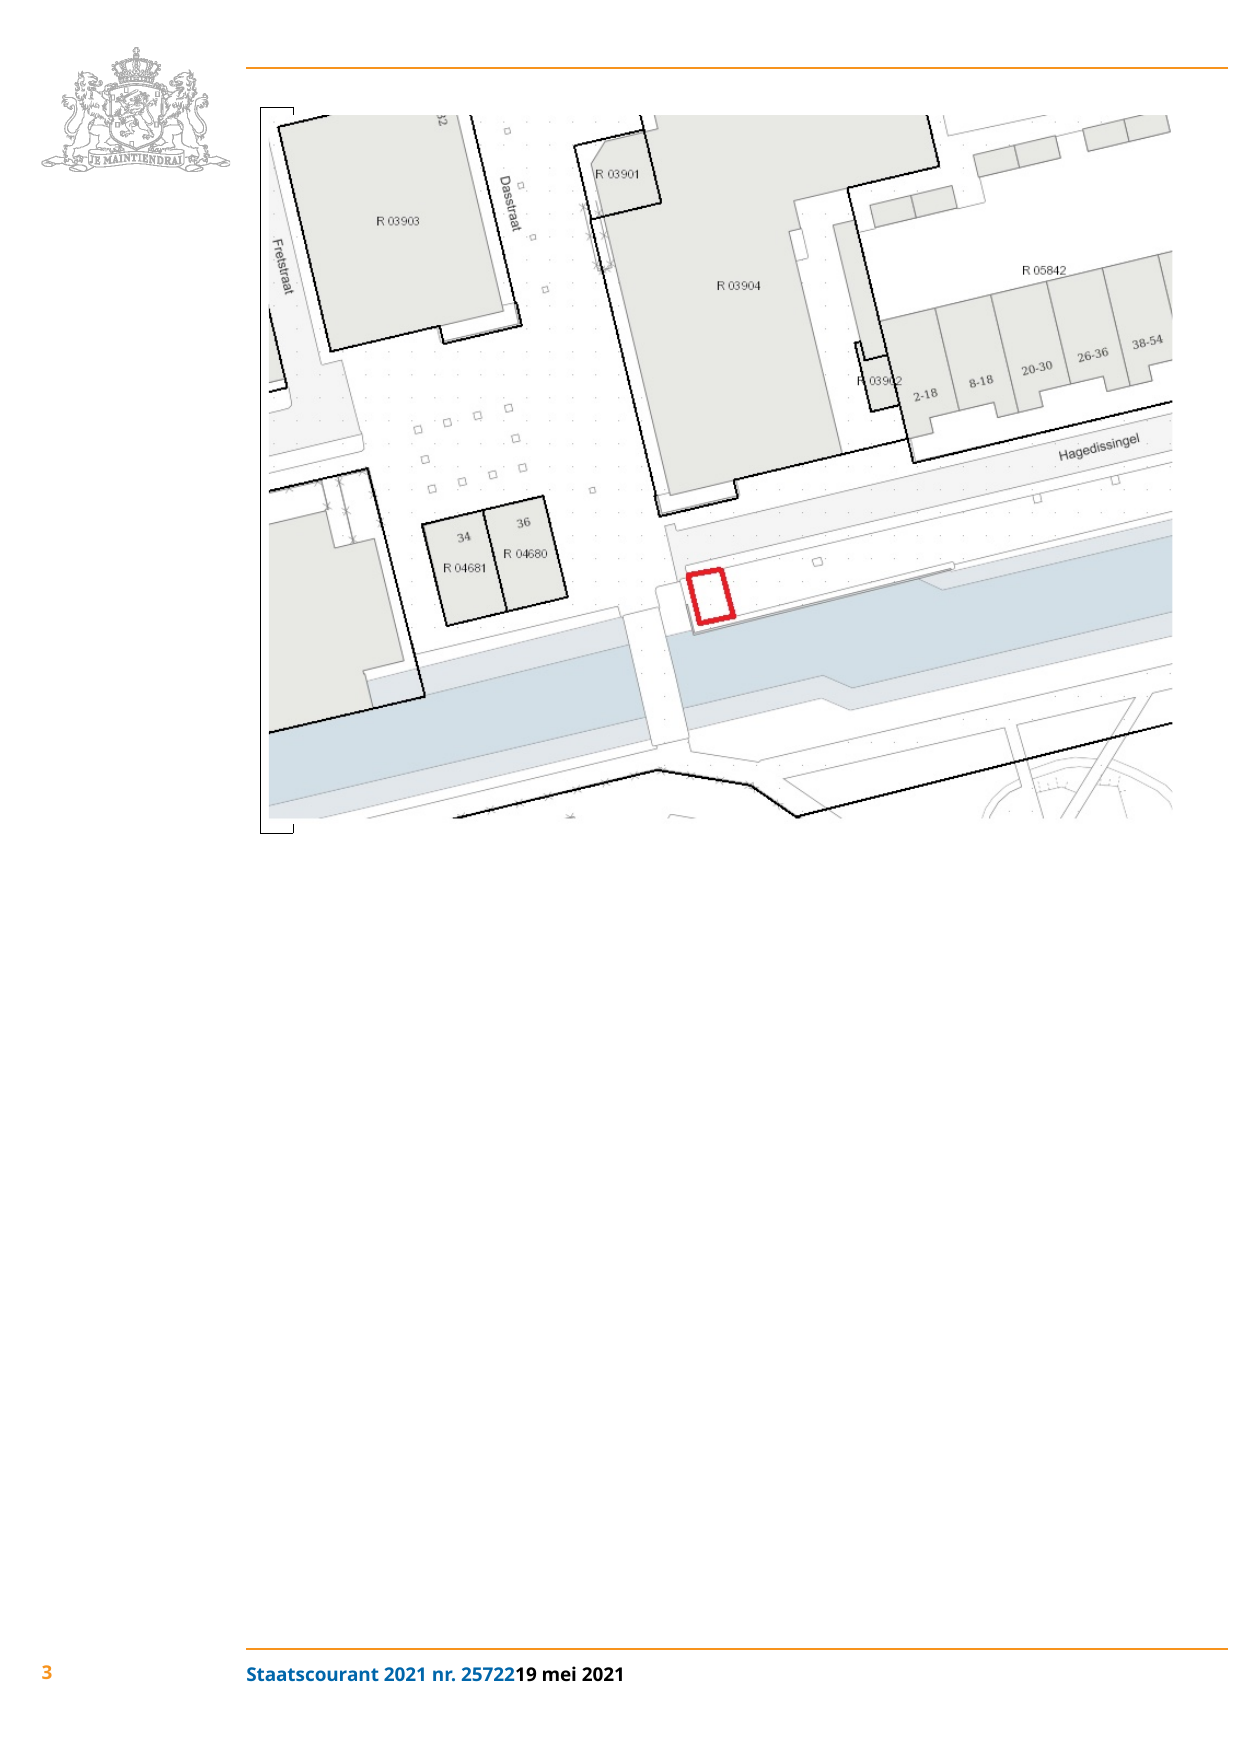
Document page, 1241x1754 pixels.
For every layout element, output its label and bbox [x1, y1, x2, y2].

picture [41, 47, 231, 172]
picture [268, 115, 1173, 824]
